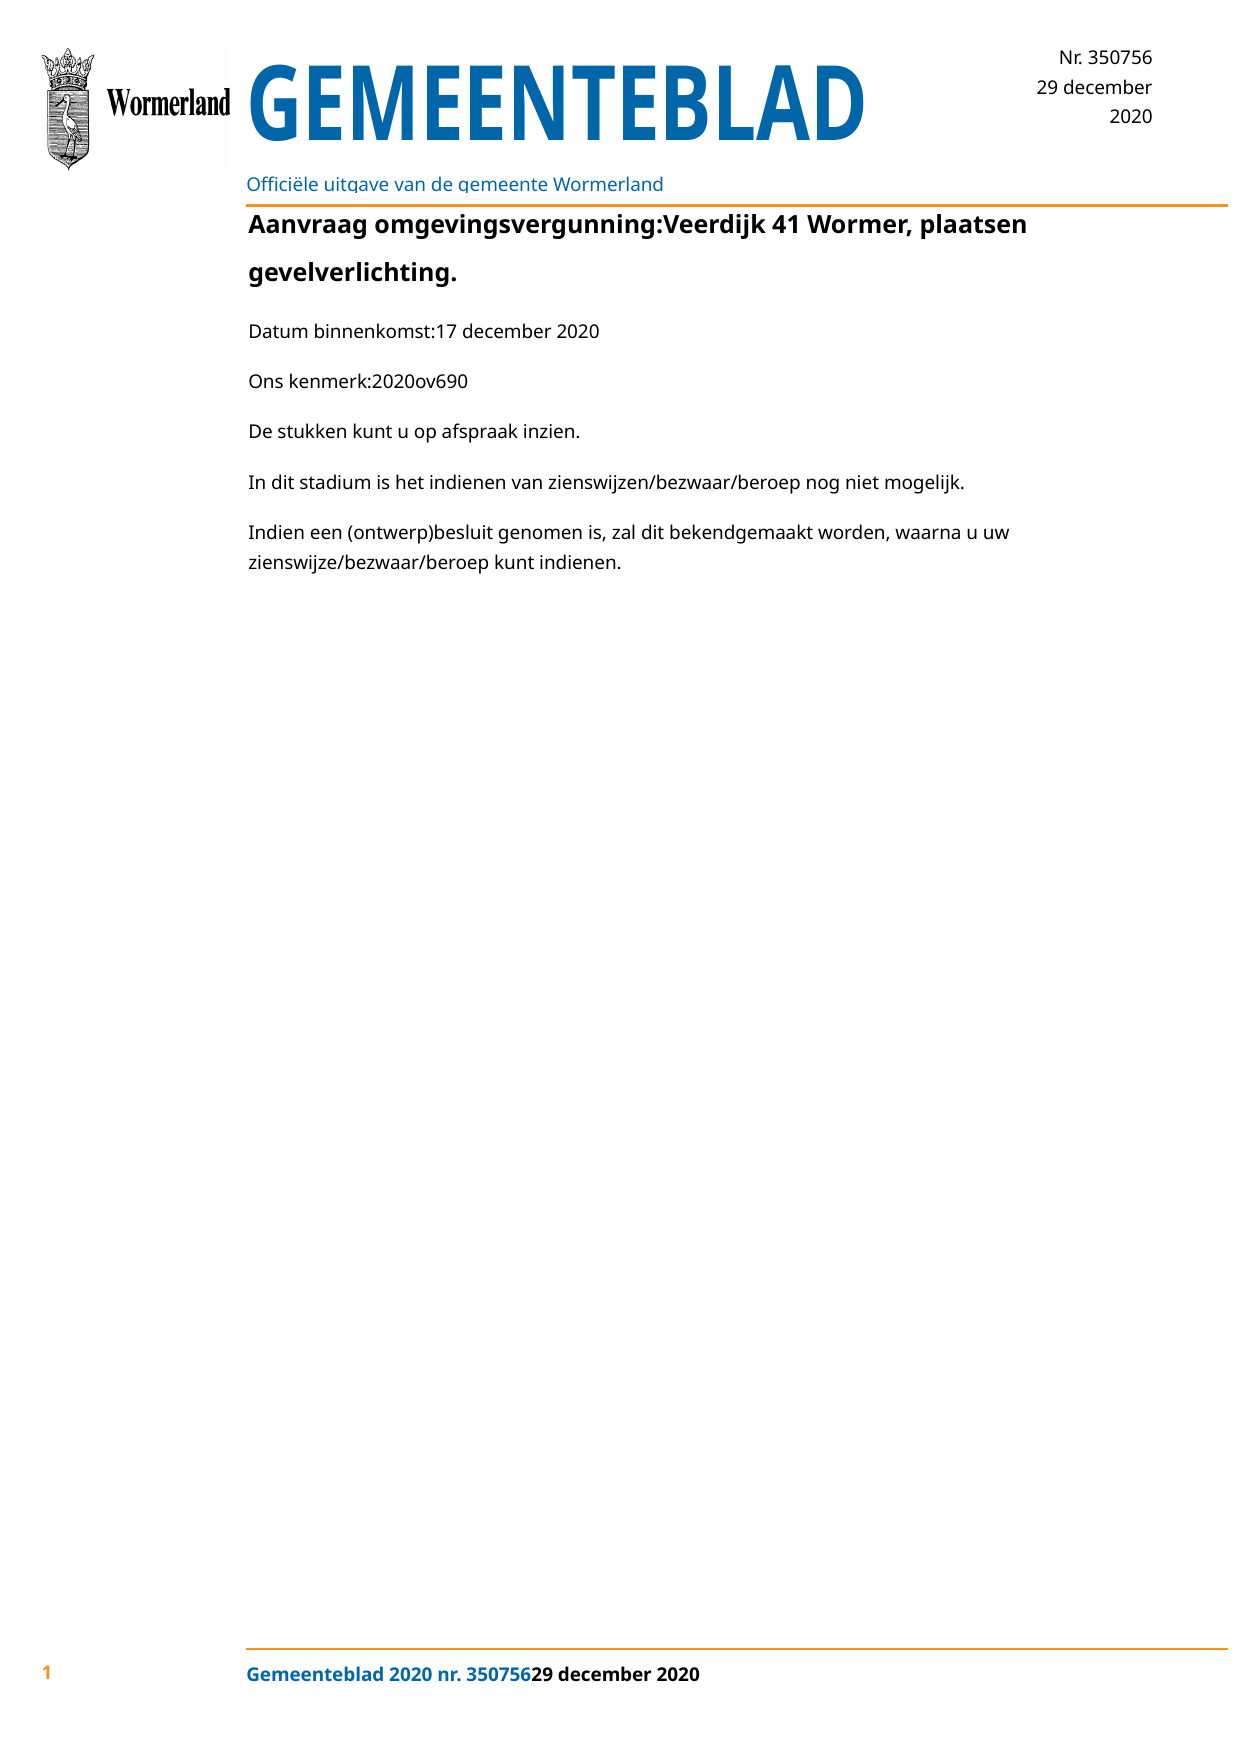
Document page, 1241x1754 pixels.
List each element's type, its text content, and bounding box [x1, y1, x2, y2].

picture [41, 47, 231, 172]
text Aanvraag omgevingsvergunning:Veerdijk 41 Wormer, plaatsen gevelverlichting. [248, 207, 1152, 288]
text Ons kenmerk:2020ov690 [248, 368, 1152, 394]
text Indien een (ontwerp)besluit genomen is, zal dit bekendgemaakt worden, waarna u uw zienswijze/bezwaar/beroep kunt indienen. [248, 519, 1152, 575]
text Datum binnenkomst:17 december 2020 [248, 318, 1152, 344]
text In dit stadium is het indienen van zienswijzen/bezwaar/beroep nog niet mogelijk. [248, 469, 1152, 495]
text De stukken kunt u op afspraak inzien. [248, 419, 1152, 444]
